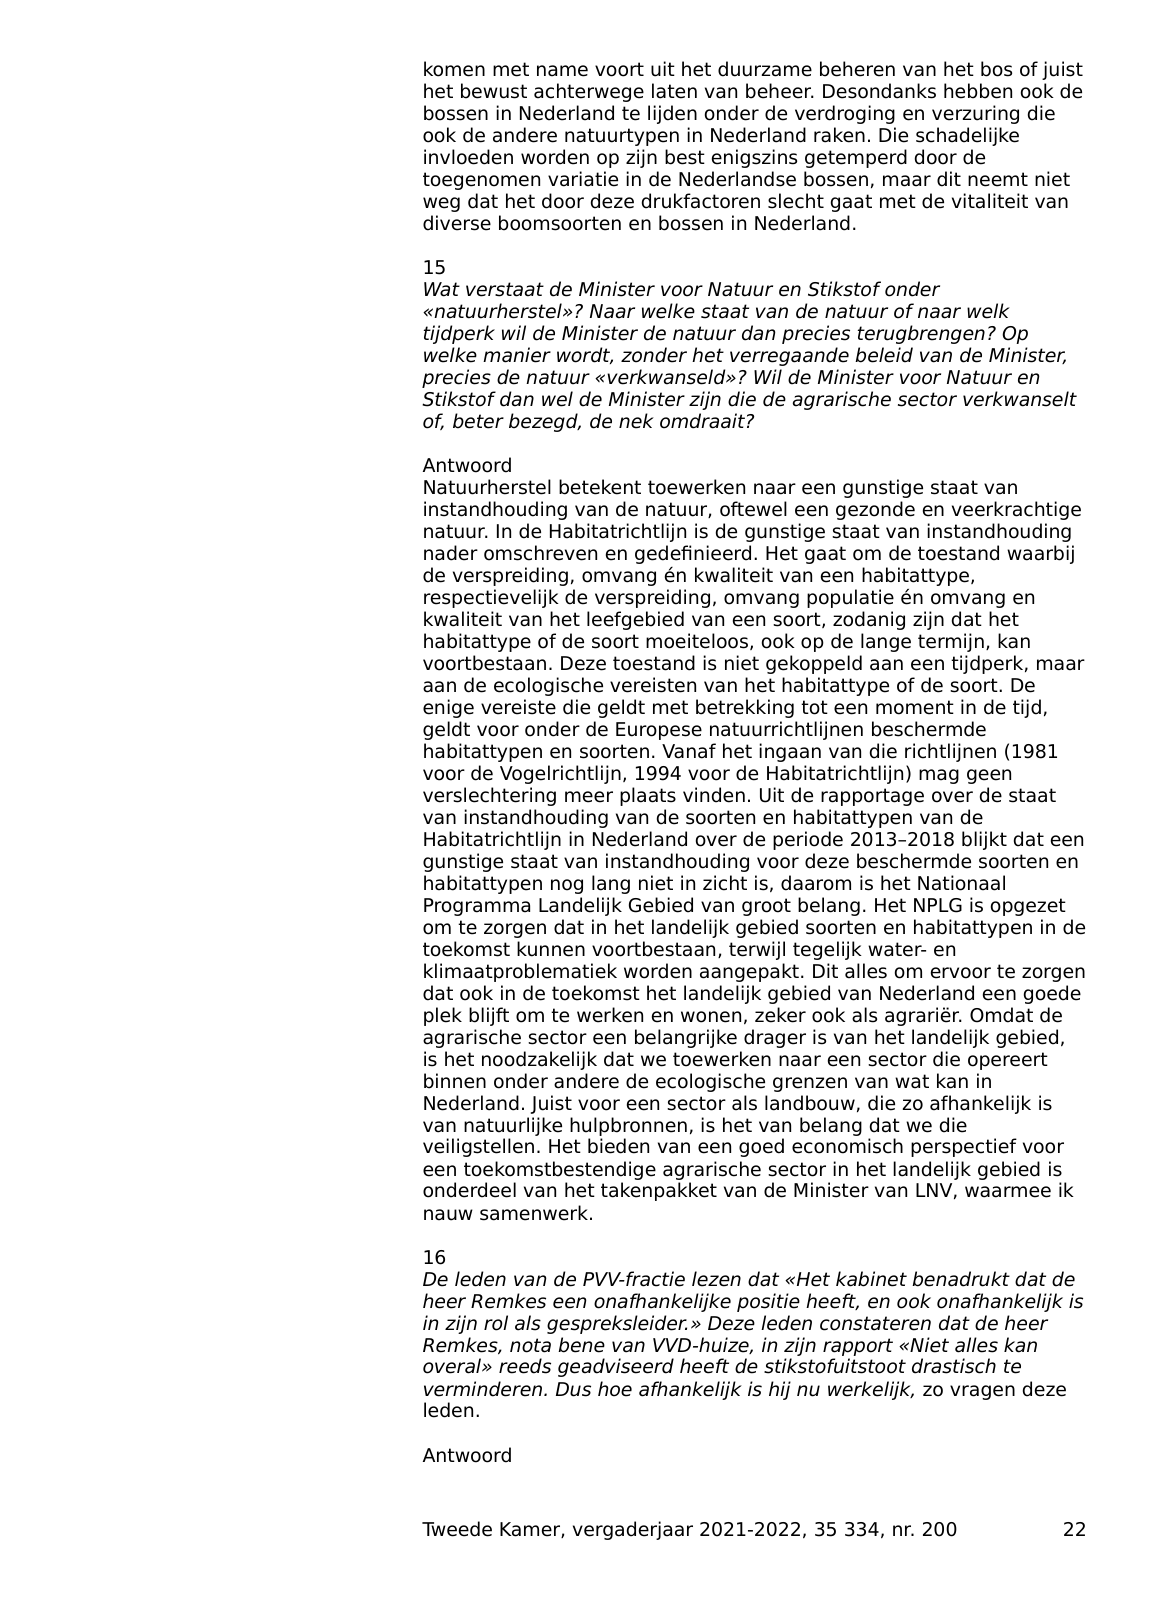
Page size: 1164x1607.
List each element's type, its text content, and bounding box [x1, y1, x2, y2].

text Wat verstaat de Minister voor Natuur en Stikstof onder «natuurherstel»? Naar welke staat van de natuur of naar welk tijdperk wil de Minister de natuur dan precies terugbrengen? Op welke manier wordt, zonder het verregaande beleid van de Minister, precies de natuur «verkwanseld»? Wil de Minister voor Natuur en Stikstof dan wel de Minister zijn die de agrarische sector verkwanselt of, beter bezegd, de nek omdraait? [422, 279, 1087, 433]
text 16 [422, 1247, 1087, 1268]
text Antwoord [422, 455, 1087, 477]
text komen met name voort uit het duurzame beheren van het bos of juist het bewust achterwege laten van beheer. Desondanks hebben ook de bossen in Nederland te lijden onder de verdroging en verzuring die ook de andere natuurtypen in Nederland raken. Die schadelijke invloeden worden op zijn best enigszins getemperd door de toegenomen variatie in de Nederlandse bossen, maar dit neemt niet weg dat het door deze drukfactoren slecht gaat met de vitaliteit van diverse boomsoorten en bossen in Nederland. [422, 59, 1087, 235]
text Antwoord [422, 1444, 1087, 1467]
text 15 [422, 257, 1087, 279]
text Natuurherstel betekent toewerken naar een gunstige staat van instandhouding van de natuur, oftewel een gezonde en veerkrachtige natuur. In de Habitatrichtlijn is de gunstige staat van instandhouding nader omschreven en gedefinieerd. Het gaat om de toestand waarbij de verspreiding, omvang én kwaliteit van een habitattype, respectievelijk de verspreiding, omvang populatie én omvang en kwaliteit van het leefgebied van een soort, zodanig zijn dat het habitattype of de soort moeiteloos, ook op de lange termijn, kan voortbestaan. Deze toestand is niet gekoppeld aan een tijdperk, maar aan de ecologische vereisten van het habitattype of de soort. De enige vereiste die geldt met betrekking tot een moment in de tijd, geldt voor onder de Europese natuurrichtlijnen beschermde habitattypen en soorten. Vanaf het ingaan van die richtlijnen (1981 voor de Vogelrichtlijn, 1994 voor de Habitatrichtlijn) mag geen verslechtering meer plaats vinden. Uit de rapportage over de staat van instandhouding van de soorten en habitattypen van de Habitatrichtlijn in Nederland over de periode 2013–2018 blijkt dat een gunstige staat van instandhouding voor deze beschermde soorten en habitattypen nog lang niet in zicht is, daarom is het Nationaal Programma Landelijk Gebied van groot belang. Het NPLG is opgezet om te zorgen dat in het landelijk gebied soorten en habitattypen in de toekomst kunnen voortbestaan, terwijl tegelijk water- en klimaatproblematiek worden aangepakt. Dit alles om ervoor te zorgen dat ook in de toekomst het landelijk gebied van Nederland een goede plek blijft om te werken en wonen, zeker ook als agrariër. Omdat de agrarische sector een belangrijke drager is van het landelijk gebied, is het noodzakelijk dat we toewerken naar een sector die opereert binnen onder andere de ecologische grenzen van wat kan in Nederland. Juist voor een sector als landbouw, die zo afhankelijk is van natuurlijke hulpbronnen, is het van belang dat we die veiligstellen. Het bieden van een goed economisch perspectief voor een toekomstbestendige agrarische sector in het landelijk gebied is onderdeel van het takenpakket van de Minister van LNV, waarmee ik nauw samenwerk. [422, 477, 1087, 1224]
text De leden van de PVV-fractie lezen dat «Het kabinet benadrukt dat de heer Remkes een onafhankelijke positie heeft, en ook onafhankelijk is in zijn rol als gespreksleider.» Deze leden constateren dat de heer Remkes, nota bene van VVD-huize, in zijn rapport «Niet alles kan overal» reeds geadviseerd heeft de stikstofuitstoot drastisch te verminderen. Dus hoe afhankelijk is hij nu werkelijk, zo vragen deze leden. [422, 1268, 1087, 1422]
